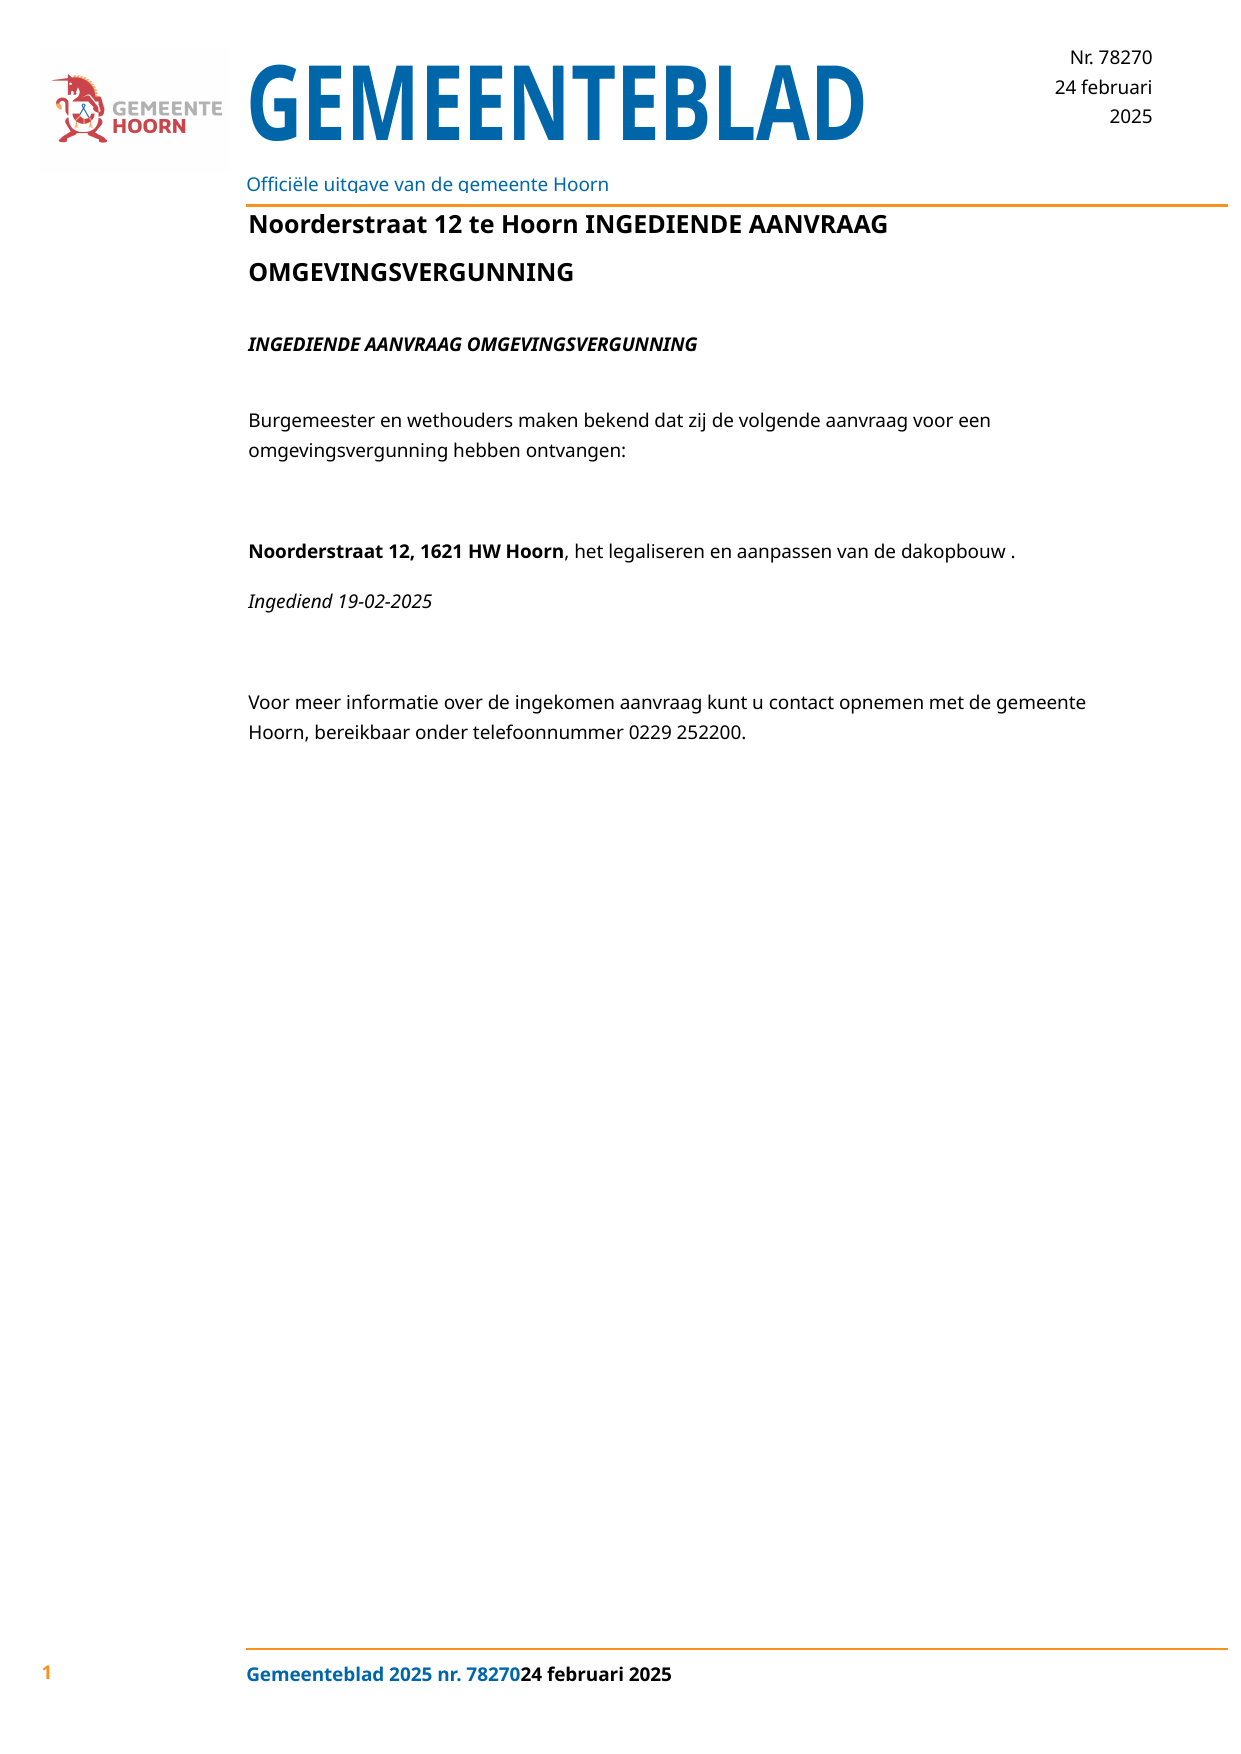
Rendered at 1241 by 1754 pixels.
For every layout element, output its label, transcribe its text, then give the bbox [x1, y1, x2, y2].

text Noorderstraat 12, 1621 HW Hoorn, het legaliseren en aanpassen van de dakopbouw . [248, 538, 1152, 564]
text Voor meer informatie over de ingekomen aanvraag kunt u contact opnemen met de gemeente Hoorn, bereikbaar onder telefoonnummer 0229 252200. [248, 689, 1152, 744]
picture [41, 47, 231, 172]
text Noorderstraat 12 te Hoorn INGEDIENDE AANVRAAG OMGEVINGSVERGUNNING [248, 207, 1152, 288]
text INGEDIENDE AANVRAAG OMGEVINGSVERGUNNING [248, 331, 1152, 357]
text Burgemeester en wethouders maken bekend dat zij de volgende aanvraag voor een omgevingsvergunning hebben ontvangen: [248, 408, 1152, 463]
text Ingediend 19-02-2025 [248, 588, 1152, 614]
